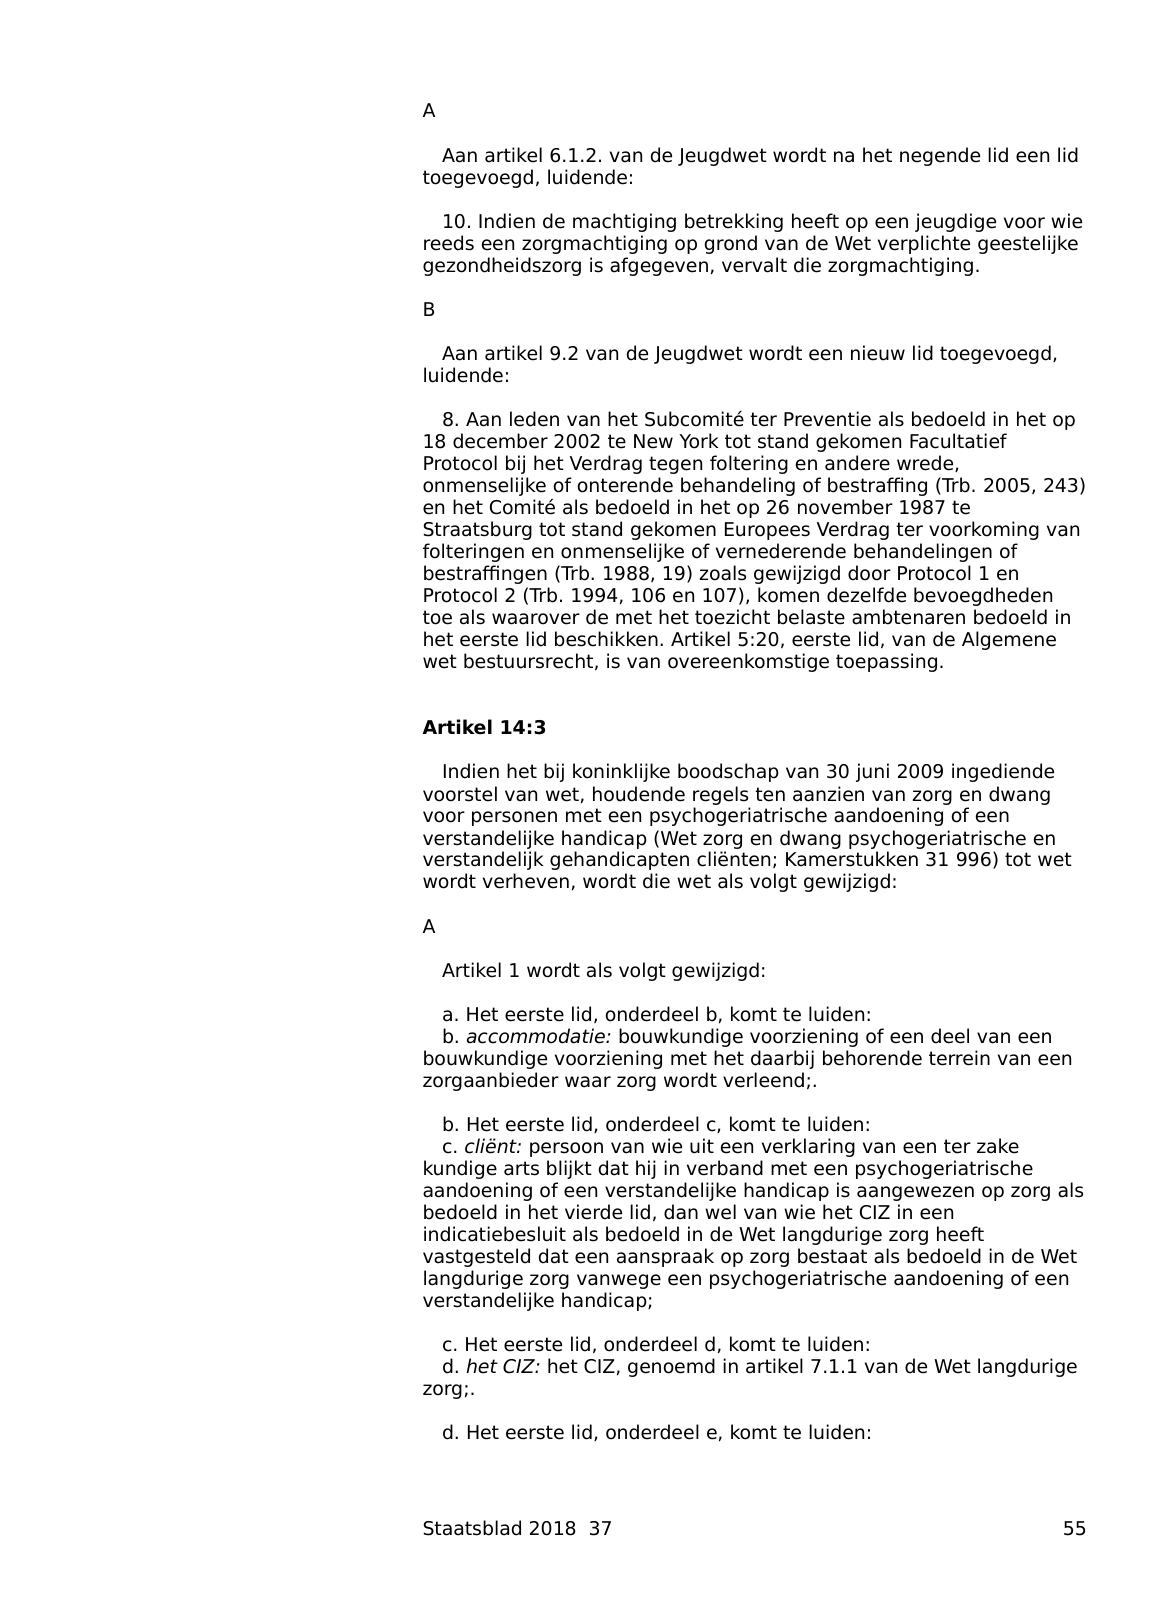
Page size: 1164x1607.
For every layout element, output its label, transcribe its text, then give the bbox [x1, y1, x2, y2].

text b. Het eerste lid, onderdeel c, komt te luiden: [422, 1114, 1087, 1136]
text Aan artikel 6.1.2. van de Jeugdwet wordt na het negende lid een lid toegevoegd, luidende: [422, 144, 1087, 188]
text a. Het eerste lid, onderdeel b, komt te luiden: [422, 1004, 1087, 1026]
text 10. Indien de machtiging betrekking heeft op een jeugdige voor wie reeds een zorgmachtiging op grond van de Wet verplichte geestelijke gezondheidszorg is afgegeven, vervalt die zorgmachtiging. [422, 211, 1087, 277]
text Indien het bij koninklijke boodschap van 30 juni 2009 ingediende voorstel van wet, houdende regels ten aanzien van zorg en dwang voor personen met een psychogeriatrische aandoening of een verstandelijke handicap (Wet zorg en dwang psychogeriatrische en verstandelijk gehandicapten cliënten; Kamerstukken 31 996) tot wet wordt verheven, wordt die wet als volgt gewijzigd: [422, 761, 1087, 893]
text c. cliënt: persoon van wie uit een verklaring van een ter zake kundige arts blijkt dat hij in verband met een psychogeriatrische aandoening of een verstandelijke handicap is aangewezen op zorg als bedoeld in het vierde lid, dan wel van wie het CIZ in een indicatiebesluit als bedoeld in de Wet langdurige zorg heeft vastgesteld dat een aanspraak op zorg bestaat als bedoeld in de Wet langdurige zorg vanwege een psychogeriatrische aandoening of een verstandelijke handicap; [422, 1136, 1087, 1312]
text B [422, 299, 1087, 321]
text d. Het eerste lid, onderdeel e, komt te luiden: [422, 1422, 1087, 1444]
text Artikel 1 wordt als volgt gewijzigd: [422, 960, 1087, 982]
text A [422, 916, 1087, 937]
subtitle Artikel 14:3 [422, 717, 1087, 739]
text c. Het eerste lid, onderdeel d, komt te luiden: [422, 1334, 1087, 1356]
text d. het CIZ: het CIZ, genoemd in artikel 7.1.1 van de Wet langdurige zorg;. [422, 1356, 1087, 1400]
text 8. Aan leden van het Subcomité ter Preventie als bedoeld in het op 18 december 2002 te New York tot stand gekomen Facultatief Protocol bij het Verdrag tegen foltering en andere wrede, onmenselijke of onterende behandeling of bestraffing (Trb. 2005, 243) en het Comité als bedoeld in het op 26 november 1987 te Straatsburg tot stand gekomen Europees Verdrag ter voorkoming van folteringen en onmenselijke of vernederende behandelingen of bestraffingen (Trb. 1988, 19) zoals gewijzigd door Protocol 1 en Protocol 2 (Trb. 1994, 106 en 107), komen dezelfde bevoegdheden toe als waarover de met het toezicht belaste ambtenaren bedoeld in het eerste lid beschikken. Artikel 5:20, eerste lid, van de Algemene wet bestuursrecht, is van overeenkomstige toepassing. [422, 409, 1087, 673]
text A [422, 100, 1087, 122]
text b. accommodatie: bouwkundige voorziening of een deel van een bouwkundige voorziening met het daarbij behorende terrein van een zorgaanbieder waar zorg wordt verleend;. [422, 1026, 1087, 1092]
text Aan artikel 9.2 van de Jeugdwet wordt een nieuw lid toegevoegd, luidende: [422, 343, 1087, 387]
